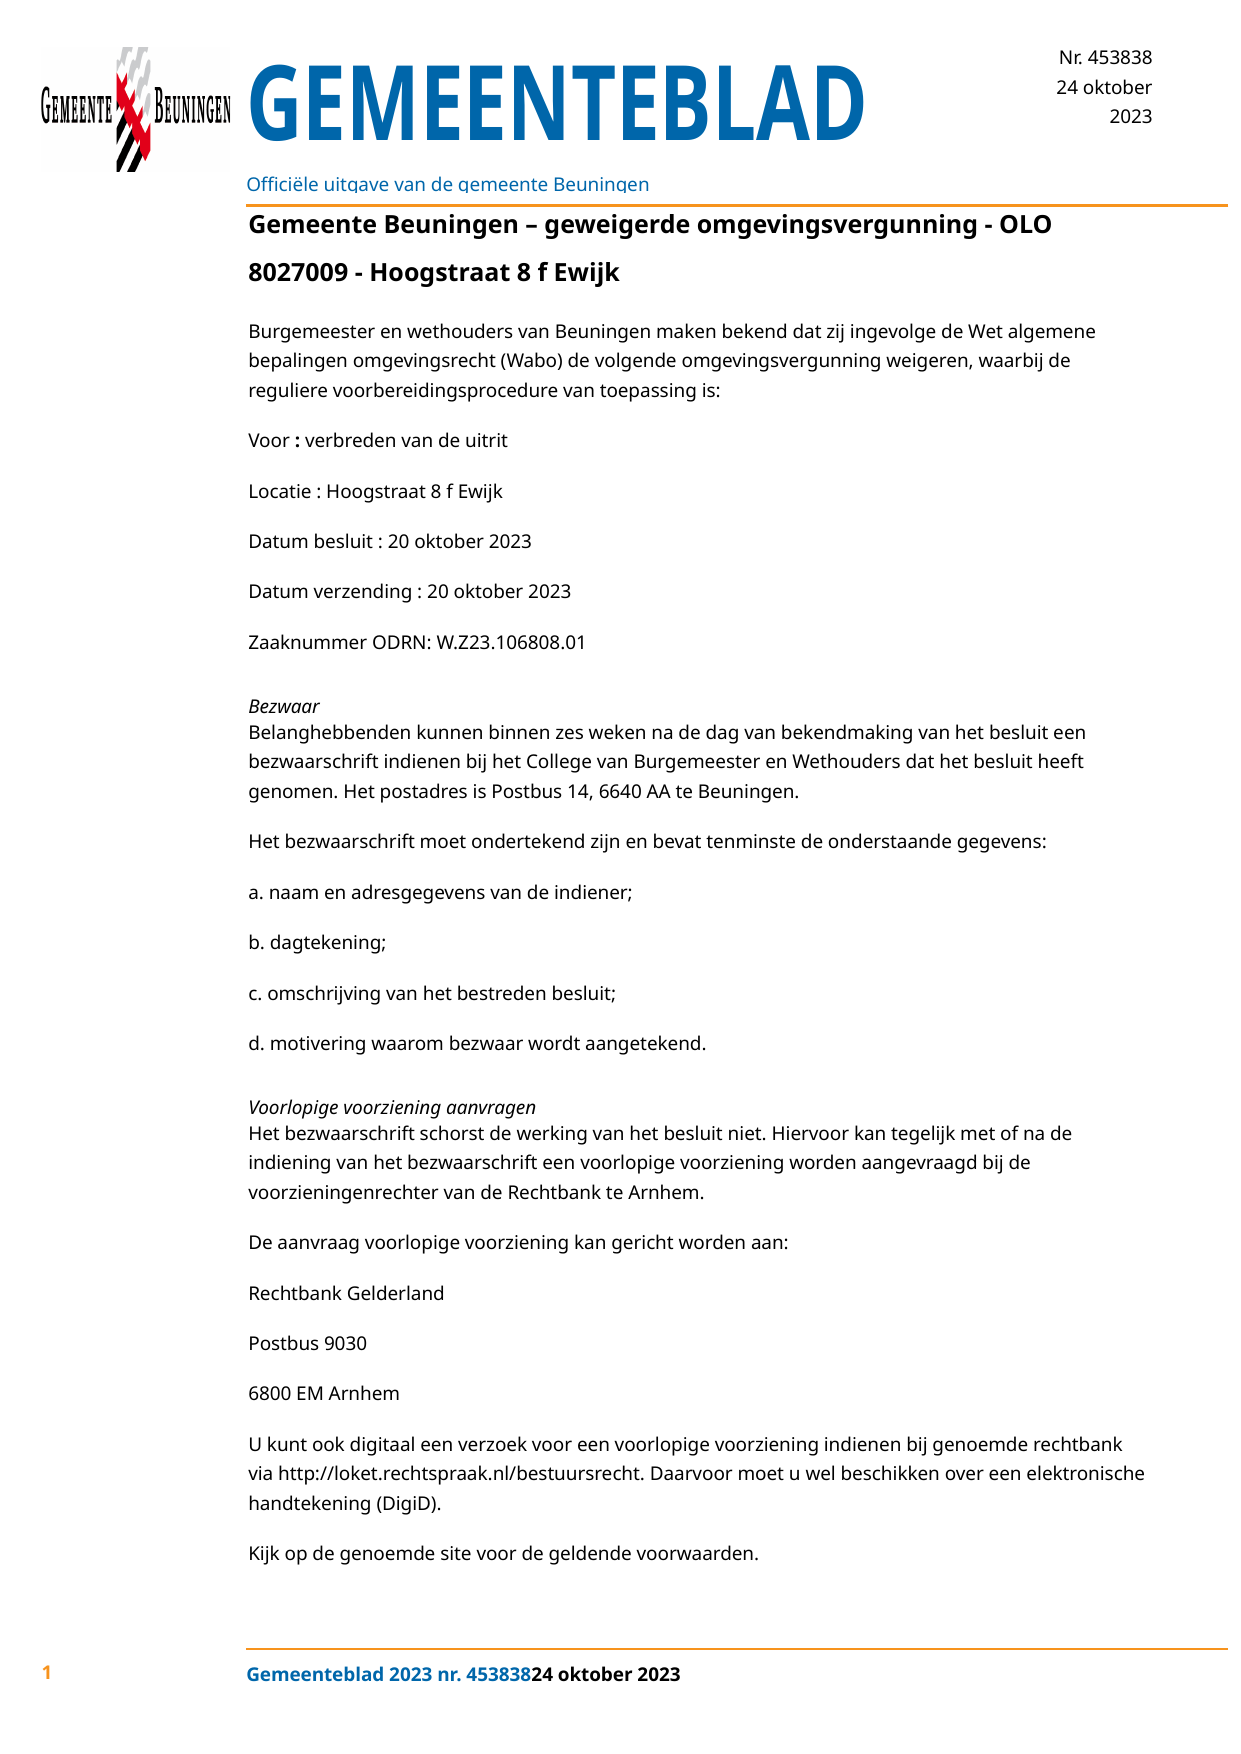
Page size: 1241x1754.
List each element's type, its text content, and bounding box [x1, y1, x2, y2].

text Zaaknummer ODRN: W.Z23.106808.01 [248, 629, 1152, 655]
text Het bezwaarschrift schorst de werking van het besluit niet. Hiervoor kan tegelijk met of na de indiening van het bezwaarschrift een voorlopige voorziening worden aangevraagd bij de voorzieningenrechter van de Rechtbank te Arnhem. [248, 1120, 1152, 1205]
text Voorlopige voorziening aanvragen [248, 1094, 1152, 1120]
text Voor : verbreden van de uitrit [248, 427, 1152, 453]
text Bezwaar [248, 693, 1152, 719]
text Belanghebbenden kunnen binnen zes weken na de dag van bekendmaking van het besluit een bezwaarschrift indienen bij het College van Burgemeester en Wethouders dat het besluit heeft genomen. Het postadres is Postbus 14, 6640 AA te Beuningen. [248, 719, 1152, 804]
text De aanvraag voorlopige voorziening kan gericht worden aan: [248, 1229, 1152, 1255]
text b. dagtekening; [248, 929, 1152, 955]
text Kijk op de genoemde site voor de geldende voorwaarden. [248, 1541, 1152, 1566]
text Postbus 9030 [248, 1330, 1152, 1356]
text Rechtbank Gelderland [248, 1280, 1152, 1306]
text a. naam en adresgegevens van de indiener; [248, 879, 1152, 904]
text Burgemeester en wethouders van Beuningen maken bekend dat zij ingevolge de Wet algemene bepalingen omgevingsrecht (Wabo) de volgende omgevingsvergunning weigeren, waarbij de reguliere voorbereidingsprocedure van toepassing is: [248, 318, 1152, 403]
text 6800 EM Arnhem [248, 1381, 1152, 1406]
text d. motivering waarom bezwaar wordt aangetekend. [248, 1030, 1152, 1056]
text Locatie : Hoogstraat 8 f Ewijk [248, 478, 1152, 504]
text Datum verzending : 20 oktober 2023 [248, 579, 1152, 604]
text Gemeente Beuningen – geweigerde omgevingsvergunning - OLO 8027009 - Hoogstraat 8 f Ewijk [248, 207, 1152, 288]
picture [41, 47, 231, 172]
text U kunt ook digitaal een verzoek voor een voorlopige voorziening indienen bij genoemde rechtbank via http://loket.rechtspraak.nl/bestuursrecht. Daarvoor moet u wel beschikken over een elektronische handtekening (DigiD). [248, 1431, 1152, 1516]
text c. omschrijving van het bestreden besluit; [248, 980, 1152, 1005]
text Datum besluit : 20 oktober 2023 [248, 528, 1152, 554]
text Het bezwaarschrift moet ondertekend zijn en bevat tenminste de onderstaande gegevens: [248, 828, 1152, 854]
